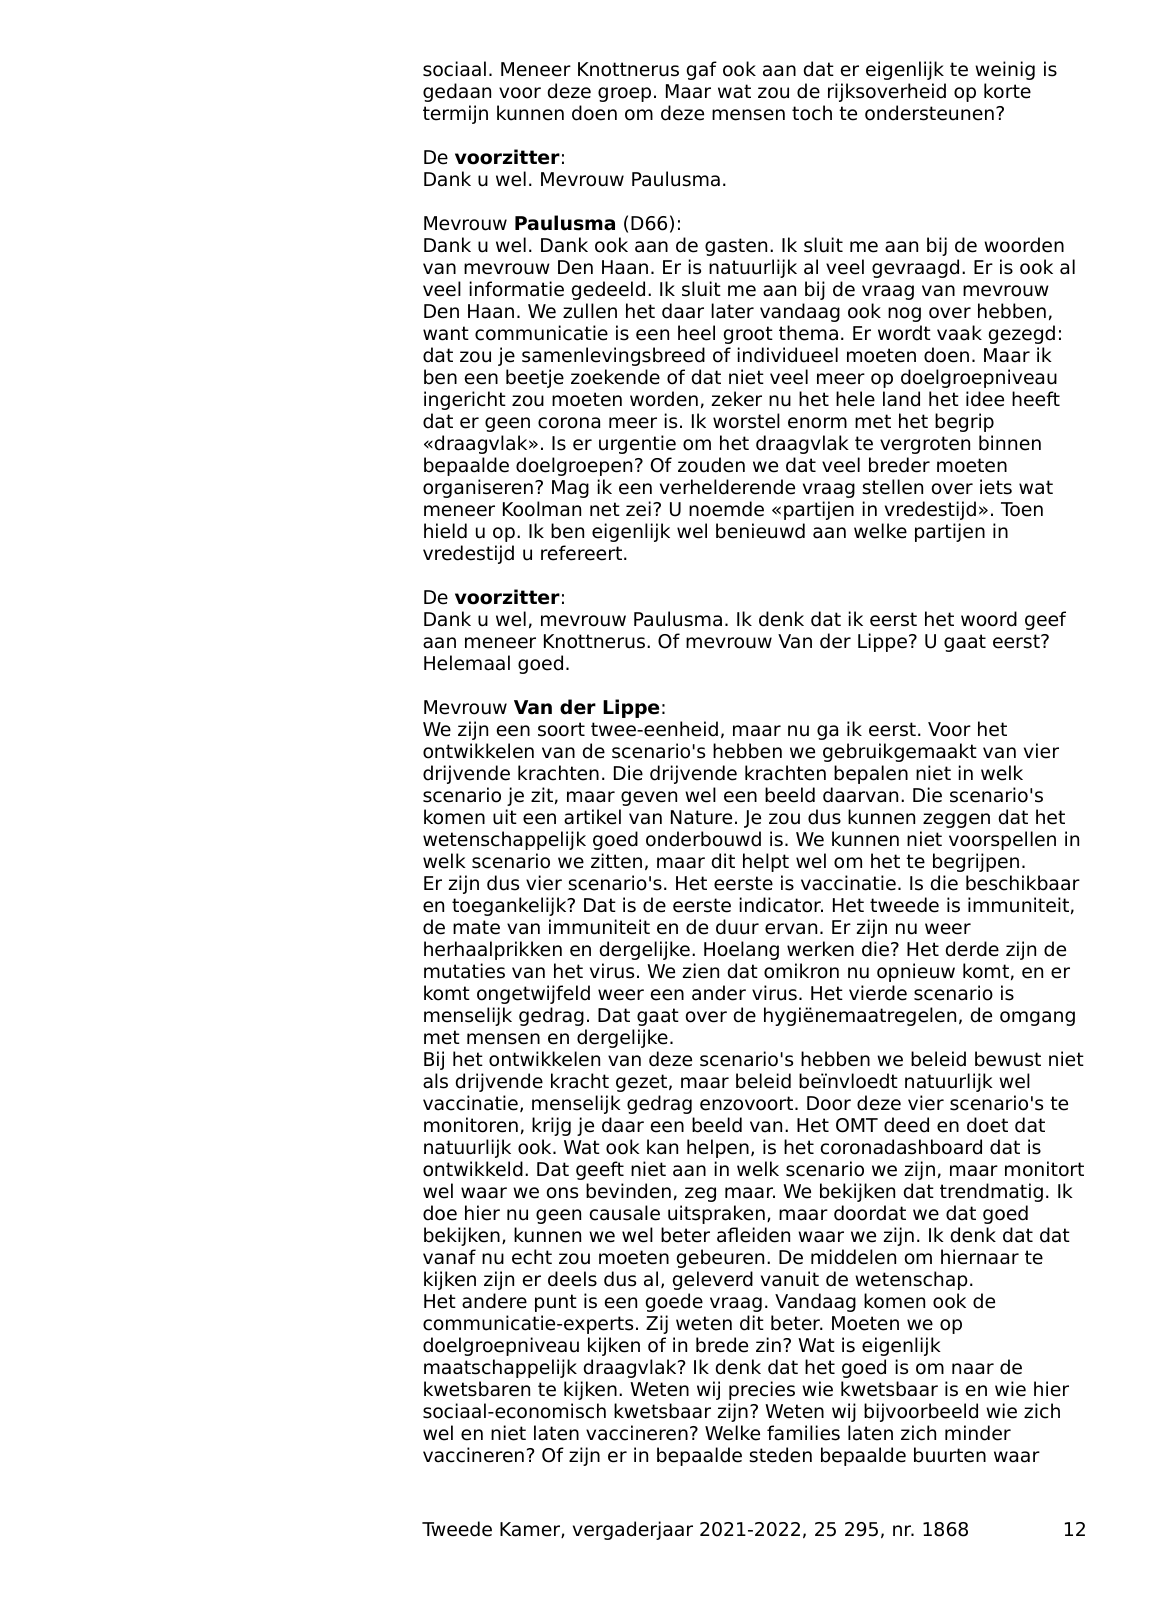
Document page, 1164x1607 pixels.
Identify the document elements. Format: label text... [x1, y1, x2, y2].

text Dank u wel. Mevrouw Paulusma. [422, 169, 1087, 191]
text Dank u wel, mevrouw Paulusma. Ik denk dat ik eerst het woord geef aan meneer Knottnerus. Of mevrouw Van der Lippe? U gaat eerst? Helemaal goed. [422, 609, 1087, 675]
text sociaal. Meneer Knottnerus gaf ook aan dat er eigenlijk te weinig is gedaan voor deze groep. Maar wat zou de rijksoverheid op korte termijn kunnen doen om deze mensen toch te ondersteunen? [422, 59, 1087, 125]
text We zijn een soort twee-eenheid, maar nu ga ik eerst. Voor het ontwikkelen van de scenario's hebben we gebruikgemaakt van vier drijvende krachten. Die drijvende krachten bepalen niet in welk scenario je zit, maar geven wel een beeld daarvan. Die scenario's komen uit een artikel van Nature. Je zou dus kunnen zeggen dat het wetenschappelijk goed onderbouwd is. We kunnen niet voorspellen in welk scenario we zitten, maar dit helpt wel om het te begrijpen. [422, 719, 1087, 873]
text De voorzitter: [422, 587, 1087, 609]
text Er zijn dus vier scenario's. Het eerste is vaccinatie. Is die beschikbaar en toegankelijk? Dat is de eerste indicator. Het tweede is immuniteit, de mate van immuniteit en de duur ervan. Er zijn nu weer herhaalprikken en dergelijke. Hoelang werken die? Het derde zijn de mutaties van het virus. We zien dat omikron nu opnieuw komt, en er komt ongetwijfeld weer een ander virus. Het vierde scenario is menselijk gedrag. Dat gaat over de hygiënemaatregelen, de omgang met mensen en dergelijke. [422, 873, 1087, 1049]
text Mevrouw Paulusma (D66): [422, 213, 1087, 235]
text Bij het ontwikkelen van deze scenario's hebben we beleid bewust niet als drijvende kracht gezet, maar beleid beïnvloedt natuurlijk wel vaccinatie, menselijk gedrag enzovoort. Door deze vier scenario's te monitoren, krijg je daar een beeld van. Het OMT deed en doet dat natuurlijk ook. Wat ook kan helpen, is het coronadashboard dat is ontwikkeld. Dat geeft niet aan in welk scenario we zijn, maar monitort wel waar we ons bevinden, zeg maar. We bekijken dat trendmatig. Ik doe hier nu geen causale uitspraken, maar doordat we dat goed bekijken, kunnen we wel beter afleiden waar we zijn. Ik denk dat dat vanaf nu echt zou moeten gebeuren. De middelen om hiernaar te kijken zijn er deels dus al, geleverd vanuit de wetenschap. [422, 1049, 1087, 1291]
text De voorzitter: [422, 147, 1087, 169]
text Mevrouw Van der Lippe: [422, 697, 1087, 719]
text Dank u wel. Dank ook aan de gasten. Ik sluit me aan bij de woorden van mevrouw Den Haan. Er is natuurlijk al veel gevraagd. Er is ook al veel informatie gedeeld. Ik sluit me aan bij de vraag van mevrouw Den Haan. We zullen het daar later vandaag ook nog over hebben, want communicatie is een heel groot thema. Er wordt vaak gezegd: dat zou je samenlevingsbreed of individueel moeten doen. Maar ik ben een beetje zoekende of dat niet veel meer op doelgroepniveau ingericht zou moeten worden, zeker nu het hele land het idee heeft dat er geen corona meer is. Ik worstel enorm met het begrip «draagvlak». Is er urgentie om het draagvlak te vergroten binnen bepaalde doelgroepen? Of zouden we dat veel breder moeten organiseren? Mag ik een verhelderende vraag stellen over iets wat meneer Koolman net zei? U noemde «partijen in vredestijd». Toen hield u op. Ik ben eigenlijk wel benieuwd aan welke partijen in vredestijd u refereert. [422, 235, 1087, 565]
text Het andere punt is een goede vraag. Vandaag komen ook de communicatie-experts. Zij weten dit beter. Moeten we op doelgroepniveau kijken of in brede zin? Wat is eigenlijk maatschappelijk draagvlak? Ik denk dat het goed is om naar de kwetsbaren te kijken. Weten wij precies wie kwetsbaar is en wie hier sociaal-economisch kwetsbaar zijn? Weten wij bijvoorbeeld wie zich wel en niet laten vaccineren? Welke families laten zich minder vaccineren? Of zijn er in bepaalde steden bepaalde buurten waar [422, 1291, 1087, 1467]
